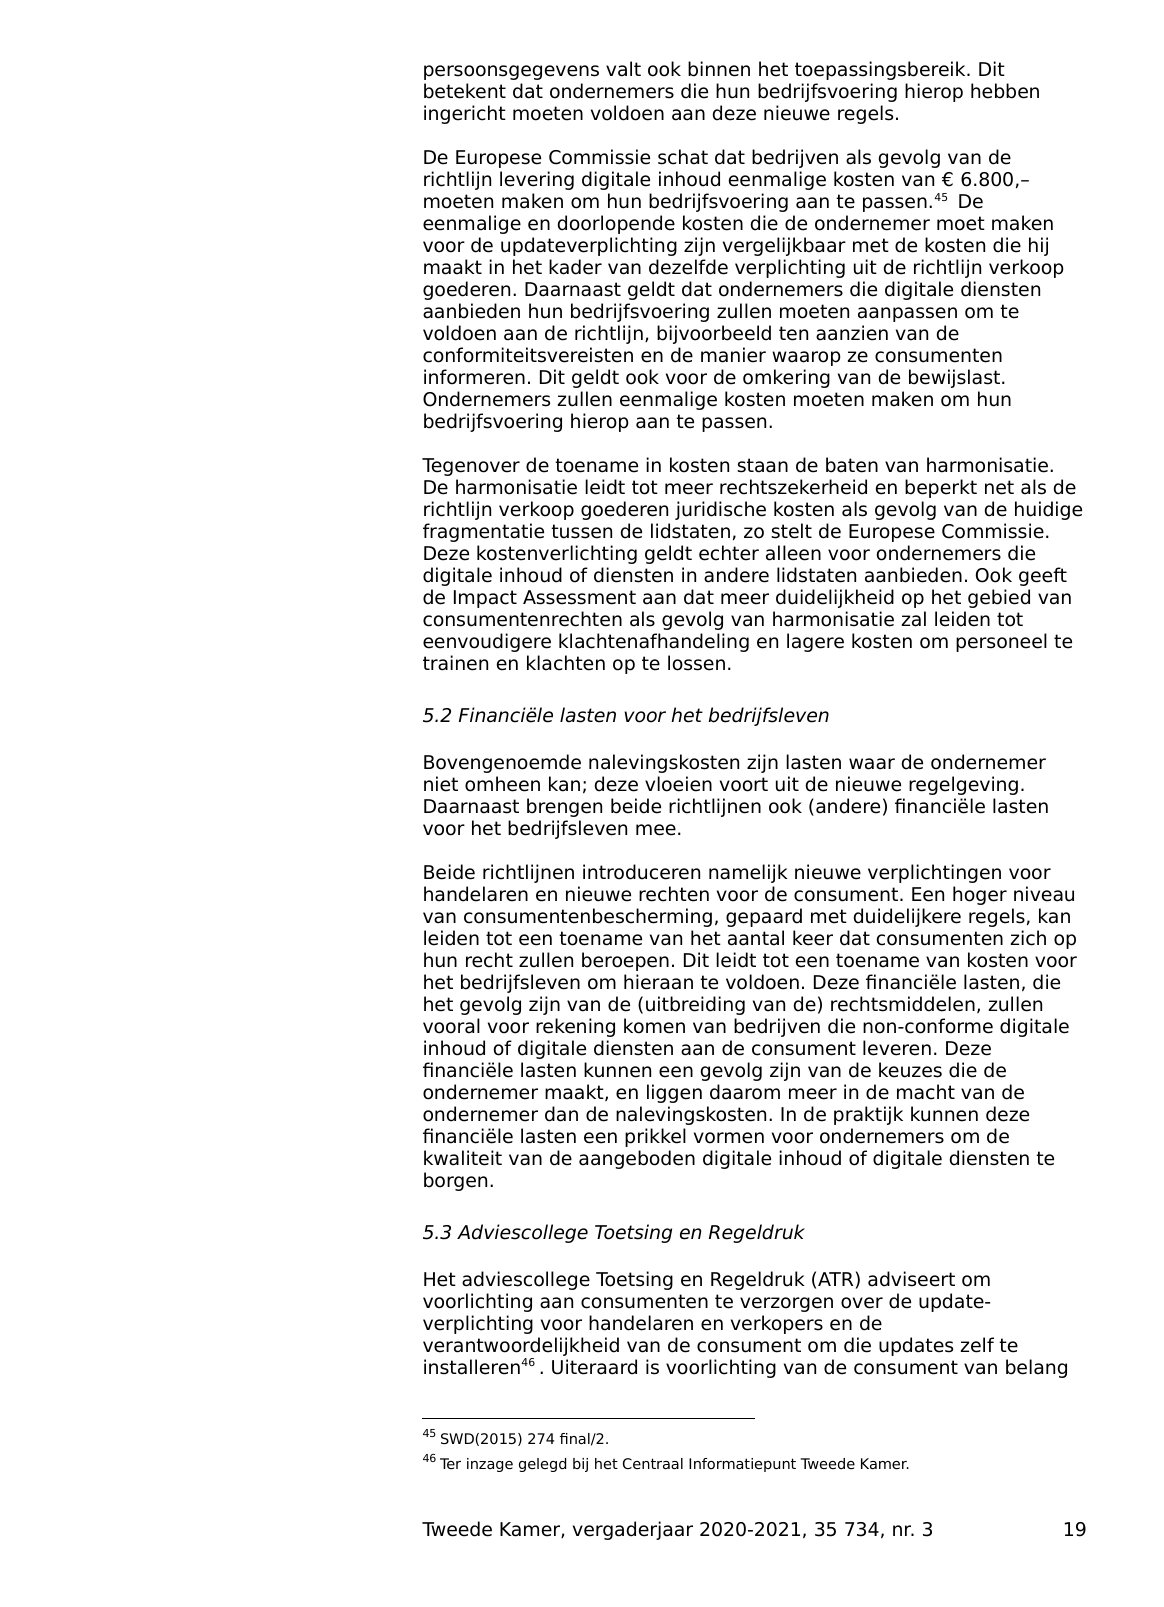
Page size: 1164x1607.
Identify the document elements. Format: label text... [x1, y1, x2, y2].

subtitle 5.2 Financiële lasten voor het bedrijfsleven [422, 705, 1087, 727]
text Ter inzage gelegd bij het Centraal Informatiepunt Tweede Kamer. [422, 1452, 1087, 1474]
text SWD(2015) 274 final/2. [422, 1427, 1087, 1449]
text Tegenover de toename in kosten staan de baten van harmonisatie. De harmonisatie leidt tot meer rechtszekerheid en beperkt net als de richtlijn verkoop goederen juridische kosten als gevolg van de huidige fragmentatie tussen de lidstaten, zo stelt de Europese Commissie. Deze kostenverlichting geldt echter alleen voor ondernemers die digitale inhoud of diensten in andere lidstaten aanbieden. Ook geeft de Impact Assessment aan dat meer duidelijkheid op het gebied van consumentenrechten als gevolg van harmonisatie zal leiden tot eenvoudigere klachtenafhandeling en lagere kosten om personeel te trainen en klachten op te lossen. [422, 455, 1087, 675]
text De Europese Commissie schat dat bedrijven als gevolg van de richtlijn levering digitale inhoud eenmalige kosten van € 6.800,– moeten maken om hun bedrijfsvoering aan te passen. De eenmalige en doorlopende kosten die de ondernemer moet maken voor de updateverplichting zijn vergelijkbaar met de kosten die hij maakt in het kader van dezelfde verplichting uit de richtlijn verkoop goederen. Daarnaast geldt dat ondernemers die digitale diensten aanbieden hun bedrijfsvoering zullen moeten aanpassen om te voldoen aan de richtlijn, bijvoorbeeld ten aanzien van de conformiteitsvereisten en de manier waarop ze consumenten informeren. Dit geldt ook voor de omkering van de bewijslast. Ondernemers zullen eenmalige kosten moeten maken om hun bedrijfsvoering hierop aan te passen. [422, 147, 1087, 433]
text Bovengenoemde nalevingskosten zijn lasten waar de ondernemer niet omheen kan; deze vloeien voort uit de nieuwe regelgeving. Daarnaast brengen beide richtlijnen ook (andere) financiële lasten voor het bedrijfsleven mee. [422, 752, 1087, 840]
text Beide richtlijnen introduceren namelijk nieuwe verplichtingen voor handelaren en nieuwe rechten voor de consument. Een hoger niveau van consumentenbescherming, gepaard met duidelijkere regels, kan leiden tot een toename van het aantal keer dat consumenten zich op hun recht zullen beroepen. Dit leidt tot een toename van kosten voor het bedrijfsleven om hieraan te voldoen. Deze financiële lasten, die het gevolg zijn van de (uitbreiding van de) rechtsmiddelen, zullen vooral voor rekening komen van bedrijven die non-conforme digitale inhoud of digitale diensten aan de consument leveren. Deze financiële lasten kunnen een gevolg zijn van de keuzes die de ondernemer maakt, en liggen daarom meer in de macht van de ondernemer dan de nalevingskosten. In de praktijk kunnen deze financiële lasten een prikkel vormen voor ondernemers om de kwaliteit van de aangeboden digitale inhoud of digitale diensten te borgen. [422, 862, 1087, 1192]
text persoonsgegevens valt ook binnen het toepassingsbereik. Dit betekent dat ondernemers die hun bedrijfsvoering hierop hebben ingericht moeten voldoen aan deze nieuwe regels. [422, 59, 1087, 125]
subtitle 5.3 Adviescollege Toetsing en Regeldruk [422, 1222, 1087, 1244]
text Het adviescollege Toetsing en Regeldruk (ATR) adviseert om voorlichting aan consumenten te verzorgen over de update-verplichting voor handelaren en verkopers en de verantwoordelijkheid van de consument om die updates zelf te installeren. Uiteraard is voorlichting van de consument van belang [422, 1269, 1087, 1378]
